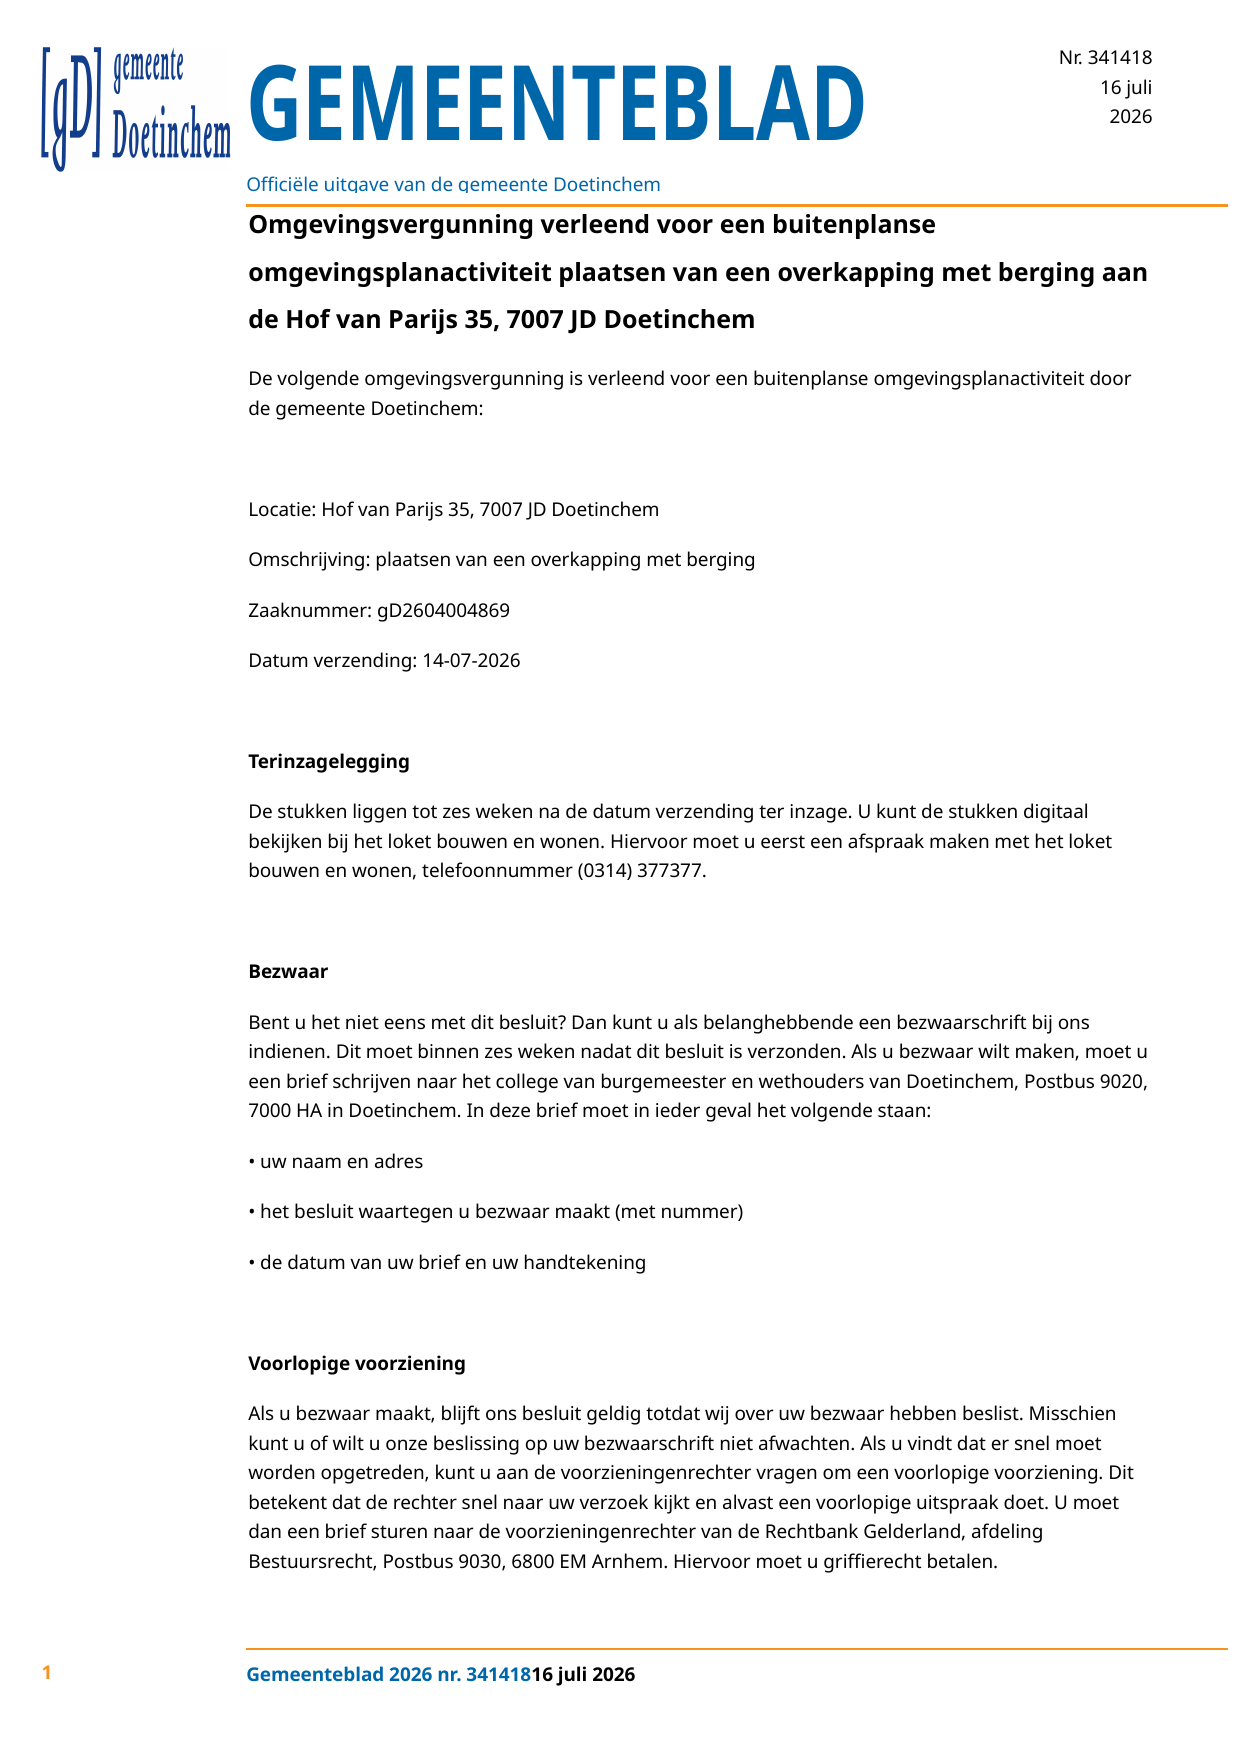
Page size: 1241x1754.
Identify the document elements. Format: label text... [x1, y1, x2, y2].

picture [41, 47, 231, 172]
text • uw naam en adres [248, 1148, 1152, 1174]
text Bezwaar [248, 958, 1152, 984]
text Omschrijving: plaatsen van een overkapping met berging [248, 546, 1152, 572]
text Locatie: Hof van Parijs 35, 7007 JD Doetinchem [248, 496, 1152, 522]
text Voorlopige voorziening [248, 1350, 1152, 1375]
text De stukken liggen tot zes weken na de datum verzending ter inzage. U kunt de stukken digitaal bekijken bij het loket bouwen en wonen. Hiervoor moet u eerst een afspraak maken met het loket bouwen en wonen, telefoonnummer (0314) 377377. [248, 798, 1152, 883]
text • de datum van uw brief en uw handtekening [248, 1249, 1152, 1274]
text Bent u het niet eens met dit besluit? Dan kunt u als belanghebbende een bezwaarschrift bij ons indienen. Dit moet binnen zes weken nadat dit besluit is verzonden. Als u bezwaar wilt maken, moet u een brief schrijven naar het college van burgemeester en wethouders van Doetinchem, Postbus 9020, 7000 HA in Doetinchem. In deze brief moet in ieder geval het volgende staan: [248, 1009, 1152, 1123]
text Zaaknummer: gD2604004869 [248, 597, 1152, 622]
text Als u bezwaar maakt, blijft ons besluit geldig totdat wij over uw bezwaar hebben beslist. Misschien kunt u of wilt u onze beslissing op uw bezwaarschrift niet afwachten. Als u vindt dat er snel moet worden opgetreden, kunt u aan de voorzieningenrechter vragen om een voorlopige voorziening. Dit betekent dat de rechter snel naar uw verzoek kijkt en alvast een voorlopige uitspraak doet. U moet dan een brief sturen naar de voorzieningenrechter van de Rechtbank Gelderland, afdeling Bestuursrecht, Postbus 9030, 6800 EM Arnhem. Hiervoor moet u griffierecht betalen. [248, 1400, 1152, 1574]
text Omgevingsvergunning verleend voor een buitenplanse omgevingsplanactiviteit plaatsen van een overkapping met berging aan de Hof van Parijs 35, 7007 JD Doetinchem [248, 207, 1152, 336]
text Datum verzending: 14-07-2026 [248, 647, 1152, 673]
text • het besluit waartegen u bezwaar maakt (met nummer) [248, 1198, 1152, 1224]
text De volgende omgevingsvergunning is verleend voor een buitenplanse omgevingsplanactiviteit door de gemeente Doetinchem: [248, 366, 1152, 421]
text Terinzagelegging [248, 748, 1152, 774]
